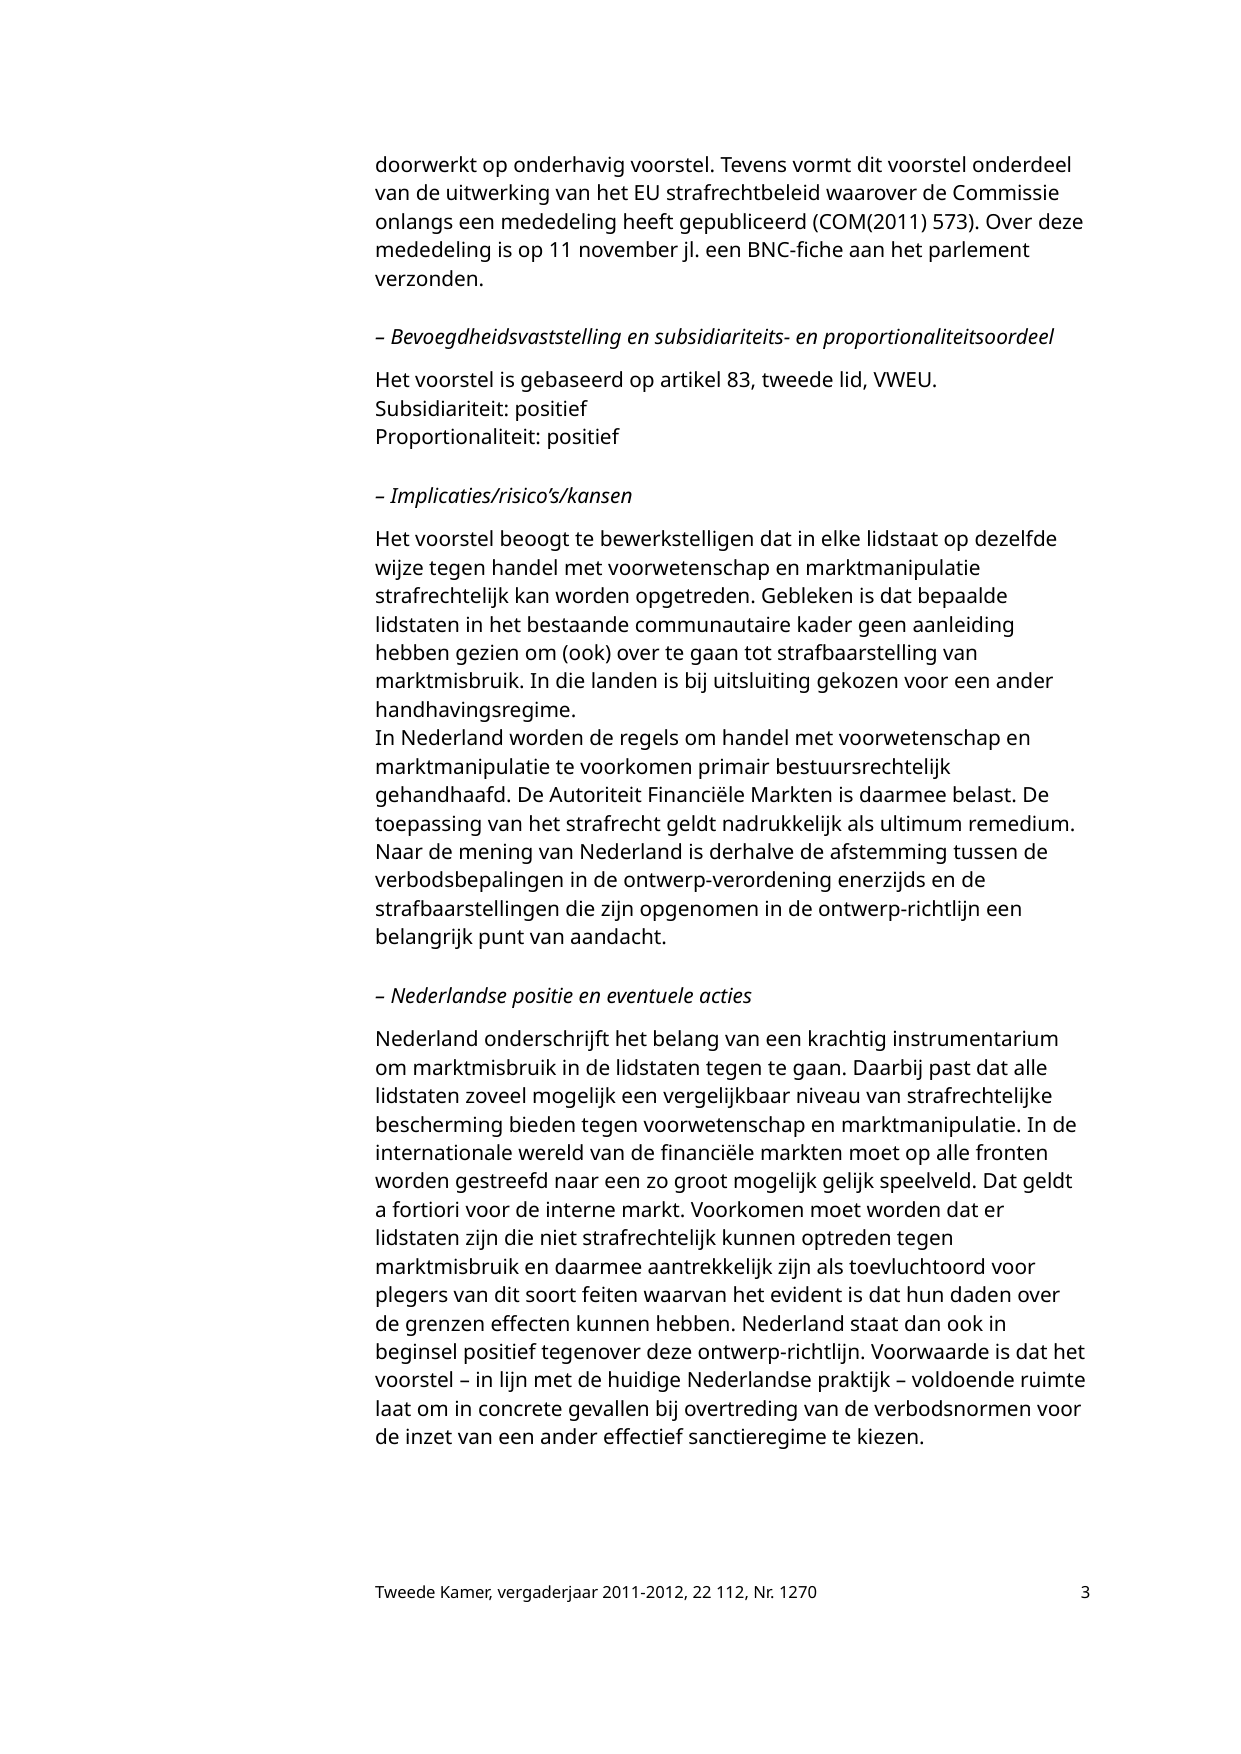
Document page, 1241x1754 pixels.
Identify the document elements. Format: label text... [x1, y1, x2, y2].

text Proportionaliteit: positief [375, 422, 1090, 451]
text doorwerkt op onderhavig voorstel. Tevens vormt dit voorstel onderdeel van de uitwerking van het EU strafrechtbeleid waarover de Commissie onlangs een mededeling heeft gepubliceerd (COM(2011) 573). Over deze mededeling is op 11 november jl. een BNC-fiche aan het parlement verzonden. [375, 150, 1090, 292]
text Subsidiariteit: positief [375, 394, 1090, 422]
text Het voorstel is gebaseerd op artikel 83, tweede lid, VWEU. [375, 366, 1090, 394]
text Nederland onderschrijft het belang van een krachtig instrumentarium om marktmisbruik in de lidstaten tegen te gaan. Daarbij past dat alle lidstaten zoveel mogelijk een vergelijkbaar niveau van strafrechtelijke bescherming bieden tegen voorwetenschap en marktmanipulatie. In de internationale wereld van de financiële markten moet op alle fronten worden gestreefd naar een zo groot mogelijk gelijk speelveld. Dat geldt a fortiori voor de interne markt. Voorkomen moet worden dat er lidstaten zijn die niet strafrechtelijk kunnen optreden tegen marktmisbruik en daarmee aantrekkelijk zijn als toevluchtoord voor plegers van dit soort feiten waarvan het evident is dat hun daden over de grenzen effecten kunnen hebben. Nederland staat dan ook in beginsel positief tegenover deze ontwerp-richtlijn. Voorwaarde is dat het voorstel – in lijn met de huidige Nederlandse praktijk – voldoende ruimte laat om in concrete gevallen bij overtreding van de verbodsnormen voor de inzet van een ander effectief sanctieregime te kiezen. [375, 1024, 1090, 1451]
text – Nederlandse positie en eventuele acties [375, 981, 1090, 1009]
text In Nederland worden de regels om handel met voorwetenschap en marktmanipulatie te voorkomen primair bestuursrechtelijk gehandhaafd. De Autoriteit Financiële Markten is daarmee belast. De toepassing van het strafrecht geldt nadrukkelijk als ultimum remedium. Naar de mening van Nederland is derhalve de afstemming tussen de verbodsbepalingen in de ontwerp-verordening enerzijds en de strafbaarstellingen die zijn opgenomen in de ontwerp-richtlijn een belangrijk punt van aandacht. [375, 723, 1090, 951]
text Het voorstel beoogt te bewerkstelligen dat in elke lidstaat op dezelfde wijze tegen handel met voorwetenschap en marktmanipulatie strafrechtelijk kan worden opgetreden. Gebleken is dat bepaalde lidstaten in het bestaande communautaire kader geen aanleiding hebben gezien om (ook) over te gaan tot strafbaarstelling van marktmisbruik. In die landen is bij uitsluiting gekozen voor een ander handhavingsregime. [375, 524, 1090, 723]
text – Implicaties/risico’s/kansen [375, 481, 1090, 509]
text – Bevoegdheidsvaststelling en subsidiariteits- en proportionaliteitsoordeel [375, 322, 1090, 351]
